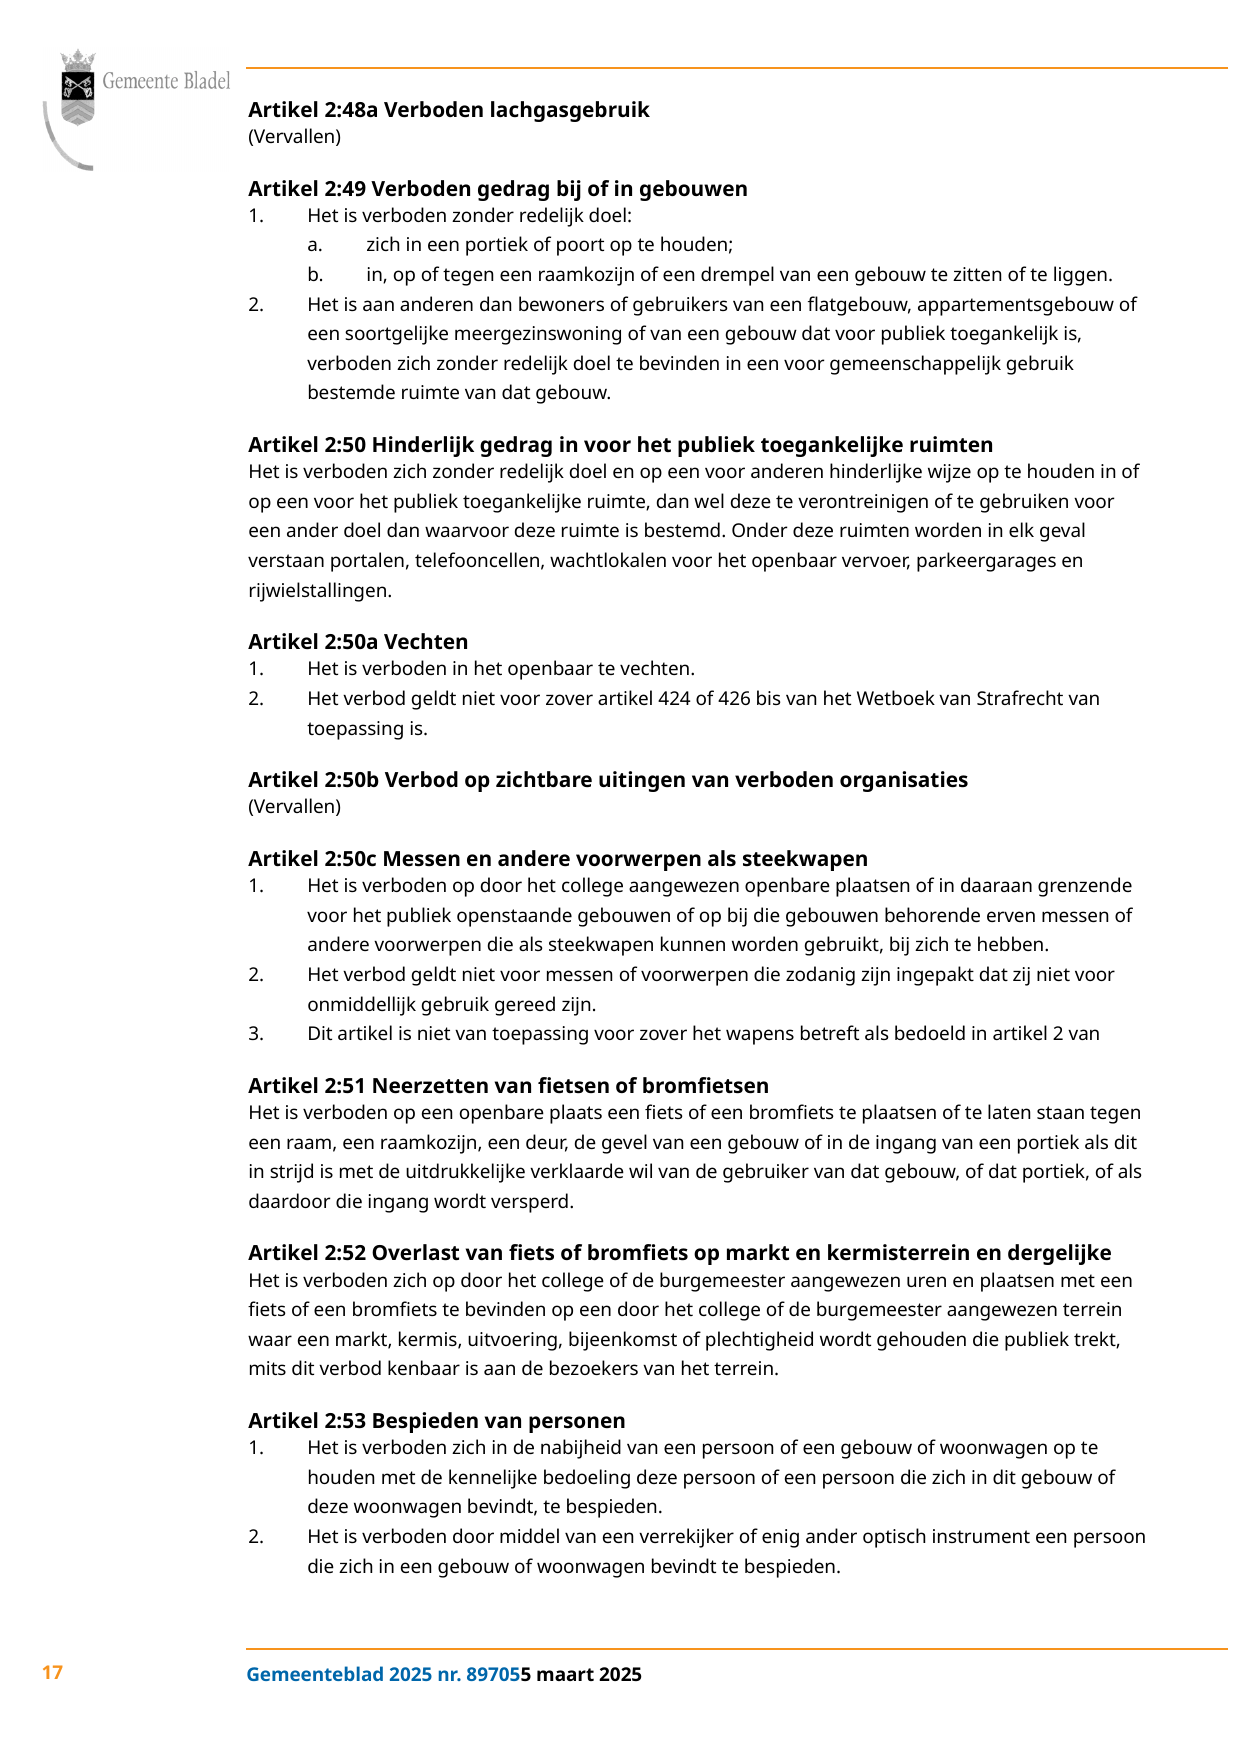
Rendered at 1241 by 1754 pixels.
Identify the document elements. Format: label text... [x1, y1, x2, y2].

list Het is verboden zonder redelijk doel: [248, 202, 1152, 228]
list Het is verboden in het openbaar te vechten. [248, 656, 1152, 681]
text Artikel 2:52 Overlast van fiets of bromfiets op markt en kermisterrein en dergelijke [248, 1238, 1152, 1267]
list Het verbod geldt niet voor messen of voorwerpen die zodanig zijn ingepakt dat zij niet voor onmiddellijk gebruik gereed zijn. [248, 961, 1152, 1017]
text Artikel 2:50c Messen en andere voorwerpen als steekwapen [248, 844, 1152, 872]
text Het is verboden zich op door het college of de burgemeester aangewezen uren en plaatsen met een fiets of een bromfiets te bevinden op een door het college of de burgemeester aangewezen terrein waar een markt, kermis, uitvoering, bijeenkomst of plechtigheid wordt gehouden die publiek trekt, mits dit verbod kenbaar is aan de bezoekers van het terrein. [248, 1267, 1152, 1381]
text (Vervallen) [248, 123, 1152, 149]
list zich in een portiek of poort op te houden; [307, 232, 1152, 257]
text Artikel 2:50a Vechten [248, 627, 1152, 656]
list Het is verboden op door het college aangewezen openbare plaatsen of in daaraan grenzende voor het publiek openstaande gebouwen of op bij die gebouwen behorende erven messen of andere voorwerpen die als steekwapen kunnen worden gebruikt, bij zich te hebben. [248, 872, 1152, 957]
list Het is aan anderen dan bewoners of gebruikers van een flatgebouw, appartementsgebouw of een soortgelijke meergezinswoning of van een gebouw dat voor publiek toegankelijk is, verboden zich zonder redelijk doel te bevinden in een voor gemeenschappelijk gebruik bestemde ruimte van dat gebouw. [248, 291, 1152, 405]
list Het verbod geldt niet voor zover artikel 424 of 426 bis van het Wetboek van Strafrecht van toepassing is. [248, 685, 1152, 741]
text Artikel 2:53 Bespieden van personen [248, 1406, 1152, 1434]
text Artikel 2:50b Verbod op zichtbare uitingen van verboden organisaties [248, 765, 1152, 794]
text (Vervallen) [248, 794, 1152, 819]
text Het is verboden op een openbare plaats een fiets of een bromfiets te plaatsen of te laten staan tegen een raam, een raamkozijn, een deur, de gevel van een gebouw of in de ingang van een portiek als dit in strijd is met de uitdrukkelijke verklaarde wil van de gebruiker van dat gebouw, of dat portiek, of als daardoor die ingang wordt versperd. [248, 1099, 1152, 1214]
text Het is verboden zich zonder redelijk doel en op een voor anderen hinderlijke wijze op te houden in of op een voor het publiek toegankelijke ruimte, dan wel deze te verontreinigen of te gebruiken voor een ander doel dan waarvoor deze ruimte is bestemd. Onder deze ruimten worden in elk geval verstaan portalen, telefooncellen, wachtlokalen voor het openbaar vervoer, parkeergarages en rijwielstallingen. [248, 458, 1152, 602]
text Artikel 2:50 Hinderlijk gedrag in voor het publiek toegankelijke ruimten [248, 430, 1152, 458]
list Dit artikel is niet van toepassing voor zover het wapens betreft als bedoeld in artikel 2 van [248, 1020, 1152, 1046]
picture [41, 47, 231, 172]
list in, op of tegen een raamkozijn of een drempel van een gebouw te zitten of te liggen. [307, 261, 1152, 287]
text Artikel 2:48a Verboden lachgasgebruik [248, 95, 1152, 123]
list Het is verboden door middel van een verrekijker of enig ander optisch instrument een persoon die zich in een gebouw of woonwagen bevindt te bespieden. [248, 1523, 1152, 1578]
list Het is verboden zich in de nabijheid van een persoon of een gebouw of woonwagen op te houden met de kennelijke bedoeling deze persoon of een persoon die zich in dit gebouw of deze woonwagen bevindt, te bespieden. [248, 1434, 1152, 1519]
text Artikel 2:51 Neerzetten van fietsen of bromfietsen [248, 1071, 1152, 1099]
text Artikel 2:49 Verboden gedrag bij of in gebouwen [248, 174, 1152, 202]
